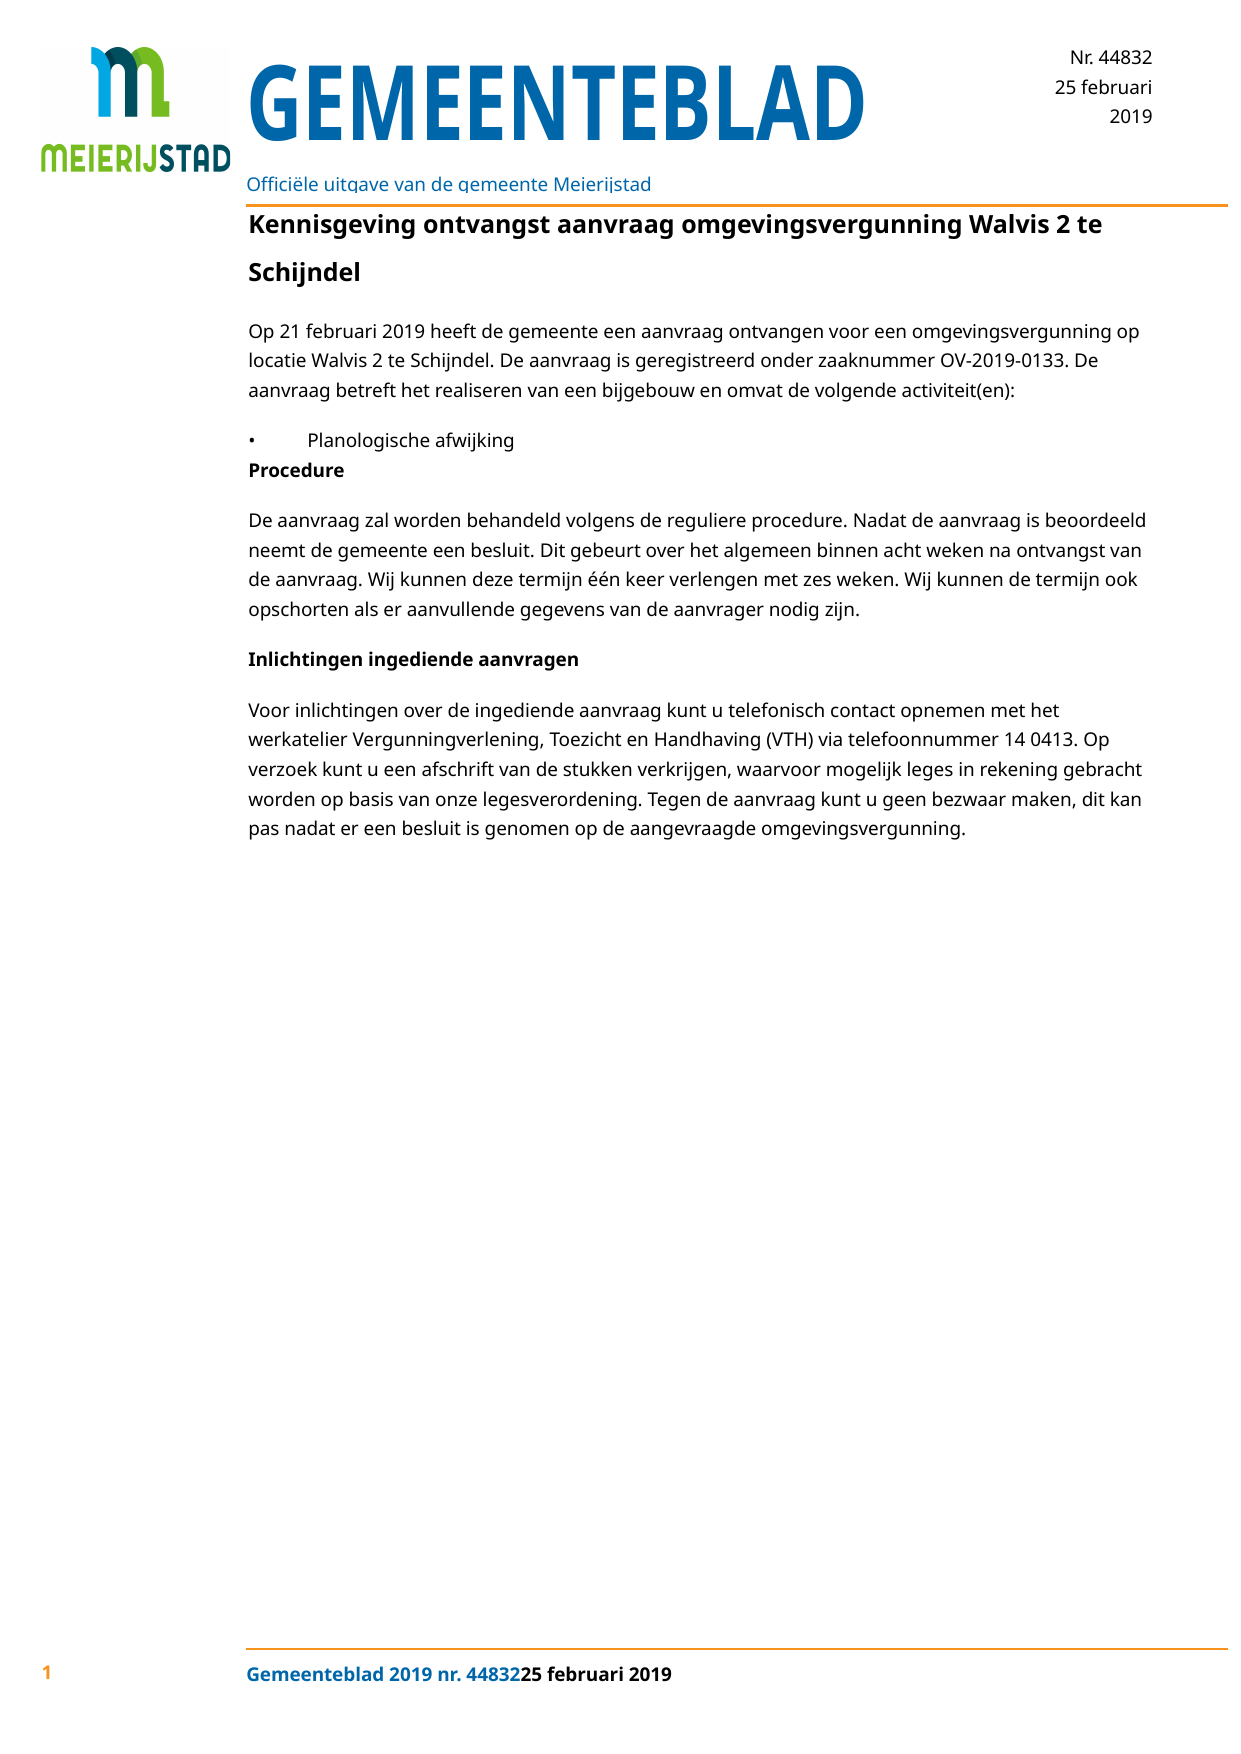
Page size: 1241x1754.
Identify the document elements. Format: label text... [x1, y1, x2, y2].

text Voor inlichtingen over de ingediende aanvraag kunt u telefonisch contact opnemen met het werkatelier Vergunningverlening, Toezicht en Handhaving (VTH) via telefoonnummer 14 0413. Op verzoek kunt u een afschrift van de stukken verkrijgen, waarvoor mogelijk leges in rekening gebracht worden op basis van onze legesverordening. Tegen de aanvraag kunt u geen bezwaar maken, dit kan pas nadat er een besluit is genomen op de aangevraagde omgevingsvergunning. [248, 697, 1152, 841]
text Procedure [248, 457, 1152, 483]
text Op 21 februari 2019 heeft de gemeente een aanvraag ontvangen voor een omgevingsvergunning op locatie Walvis 2 te Schijndel. De aanvraag is geregistreerd onder zaaknummer OV-2019-0133. De aanvraag betreft het realiseren van een bijgebouw en omvat de volgende activiteit(en): [248, 318, 1152, 403]
list Planologische afwijking [248, 427, 1152, 453]
picture [41, 47, 231, 172]
text De aanvraag zal worden behandeld volgens de reguliere procedure. Nadat de aanvraag is beoordeeld neemt de gemeente een besluit. Dit gebeurt over het algemeen binnen acht weken na ontvangst van de aanvraag. Wij kunnen deze termijn één keer verlengen met zes weken. Wij kunnen de termijn ook opschorten als er aanvullende gegevens van de aanvrager nodig zijn. [248, 507, 1152, 622]
text Inlichtingen ingediende aanvragen [248, 647, 1152, 672]
text Kennisgeving ontvangst aanvraag omgevingsvergunning Walvis 2 te Schijndel [248, 207, 1152, 288]
